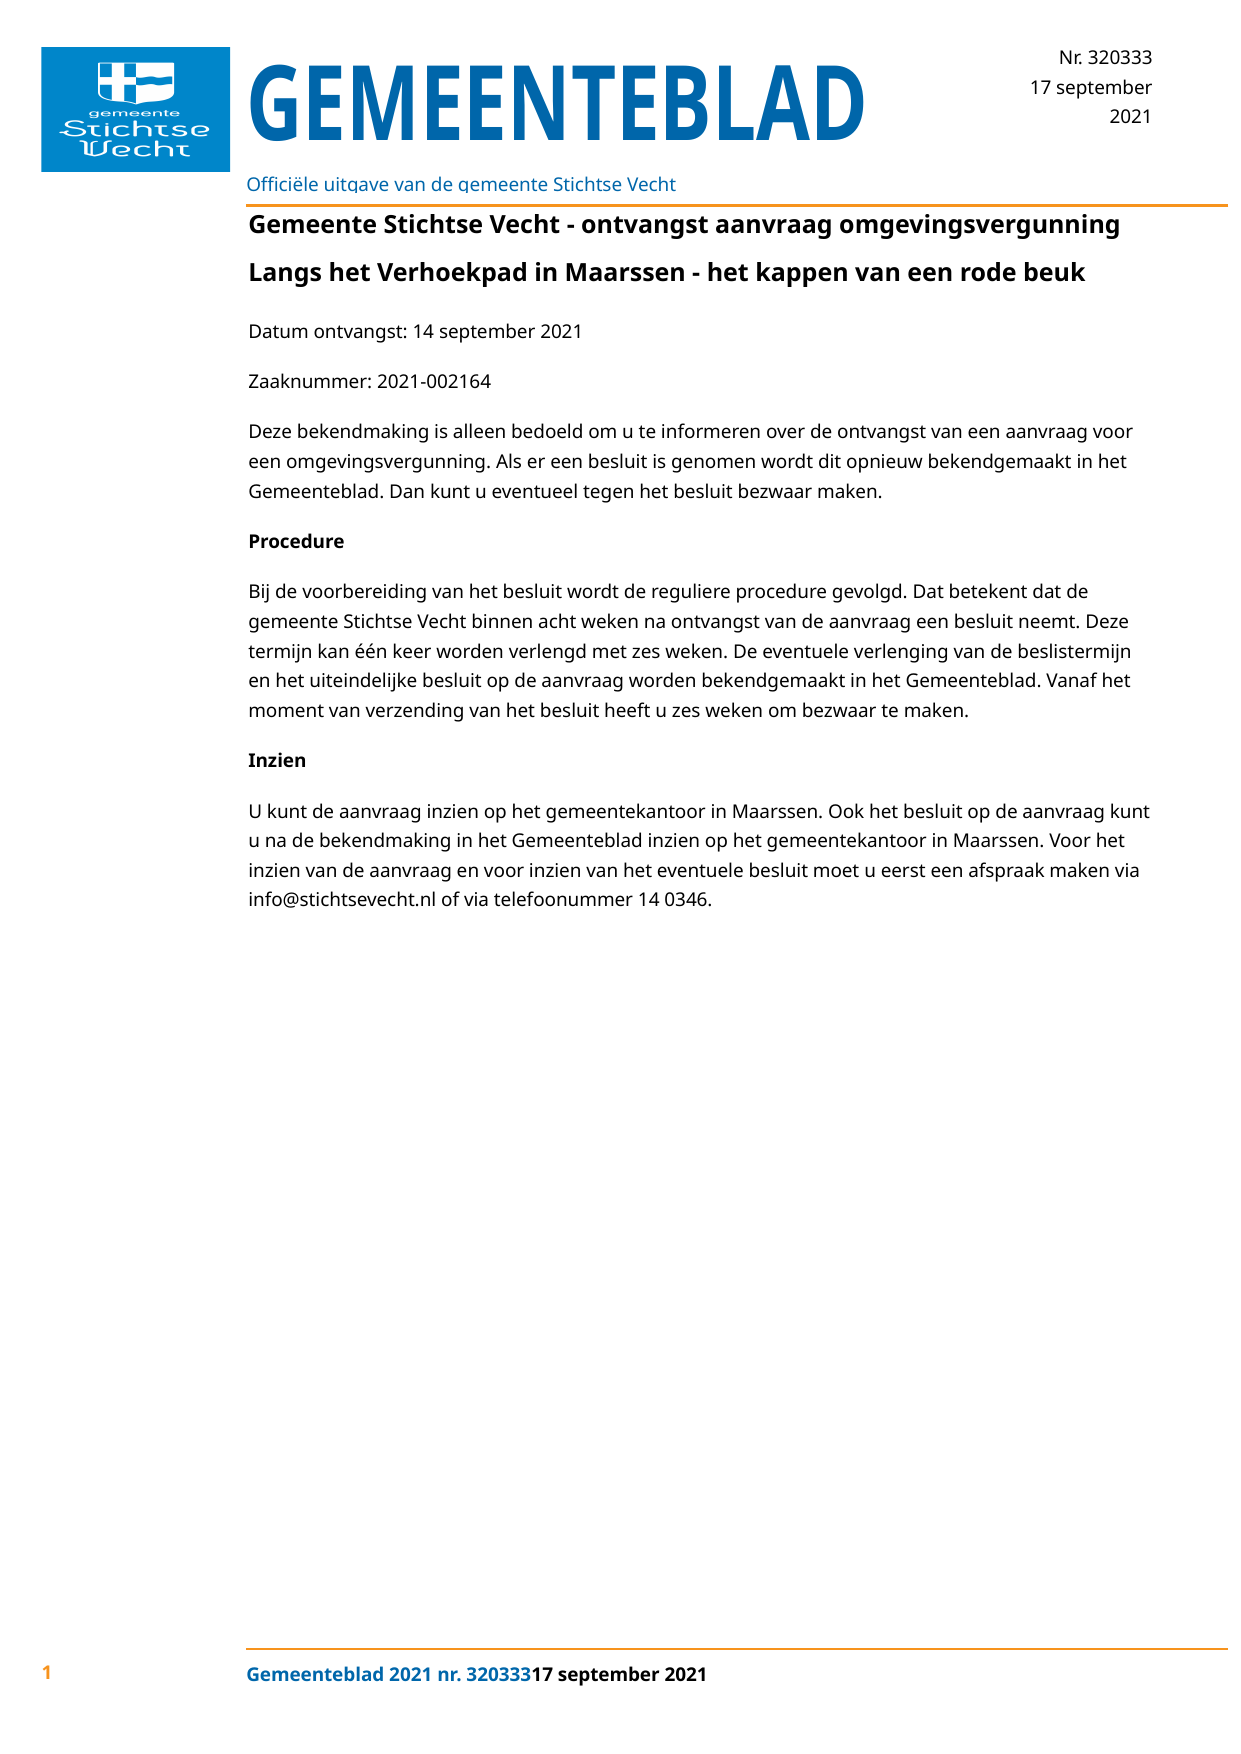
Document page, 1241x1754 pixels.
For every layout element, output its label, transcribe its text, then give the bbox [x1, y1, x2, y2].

picture [137, 63, 174, 103]
text Procedure [248, 528, 1152, 554]
text U kunt de aanvraag inzien op het gemeentekantoor in Maarssen. Ook het besluit op de aanvraag kunt u na de bekendmaking in het Gemeenteblad inzien op het gemeentekantoor in Maarssen. Voor het inzien van de aanvraag en voor inzien van het eventuele besluit moet u eerst een afspraak maken via info@stichtsevecht.nl of via telefoonummer 14 0346. [248, 798, 1152, 912]
text Bij de voorbereiding van het besluit wordt de reguliere procedure gevolgd. Dat betekent dat de gemeente Stichtse Vecht binnen acht weken na ontvangst van de aanvraag een besluit neemt. Deze termijn kan één keer worden verlengd met zes weken. De eventuele verlenging van de beslistermijn en het uiteindelijke besluit op de aanvraag worden bekendgemaakt in het Gemeenteblad. Vanaf het moment van verzending van het besluit heeft u zes weken om bezwaar te maken. [248, 579, 1152, 723]
text Datum ontvangst: 14 september 2021 [248, 318, 1152, 344]
text Inzien [248, 747, 1152, 773]
text Deze bekendmaking is alleen bedoeld om u te informeren over de ontvangst van een aanvraag voor een omgevingsvergunning. Als er een besluit is genomen wordt dit opnieuw bekendgemaakt in het Gemeenteblad. Dan kunt u eventueel tegen het besluit bezwaar maken. [248, 419, 1152, 504]
picture [99, 63, 135, 101]
text Zaaknummer: 2021-002164 [248, 368, 1152, 394]
text Gemeente Stichtse Vecht - ontvangst aanvraag omgevingsvergunning Langs het Verhoekpad in Maarssen - het kappen van een rode beuk [248, 207, 1152, 288]
